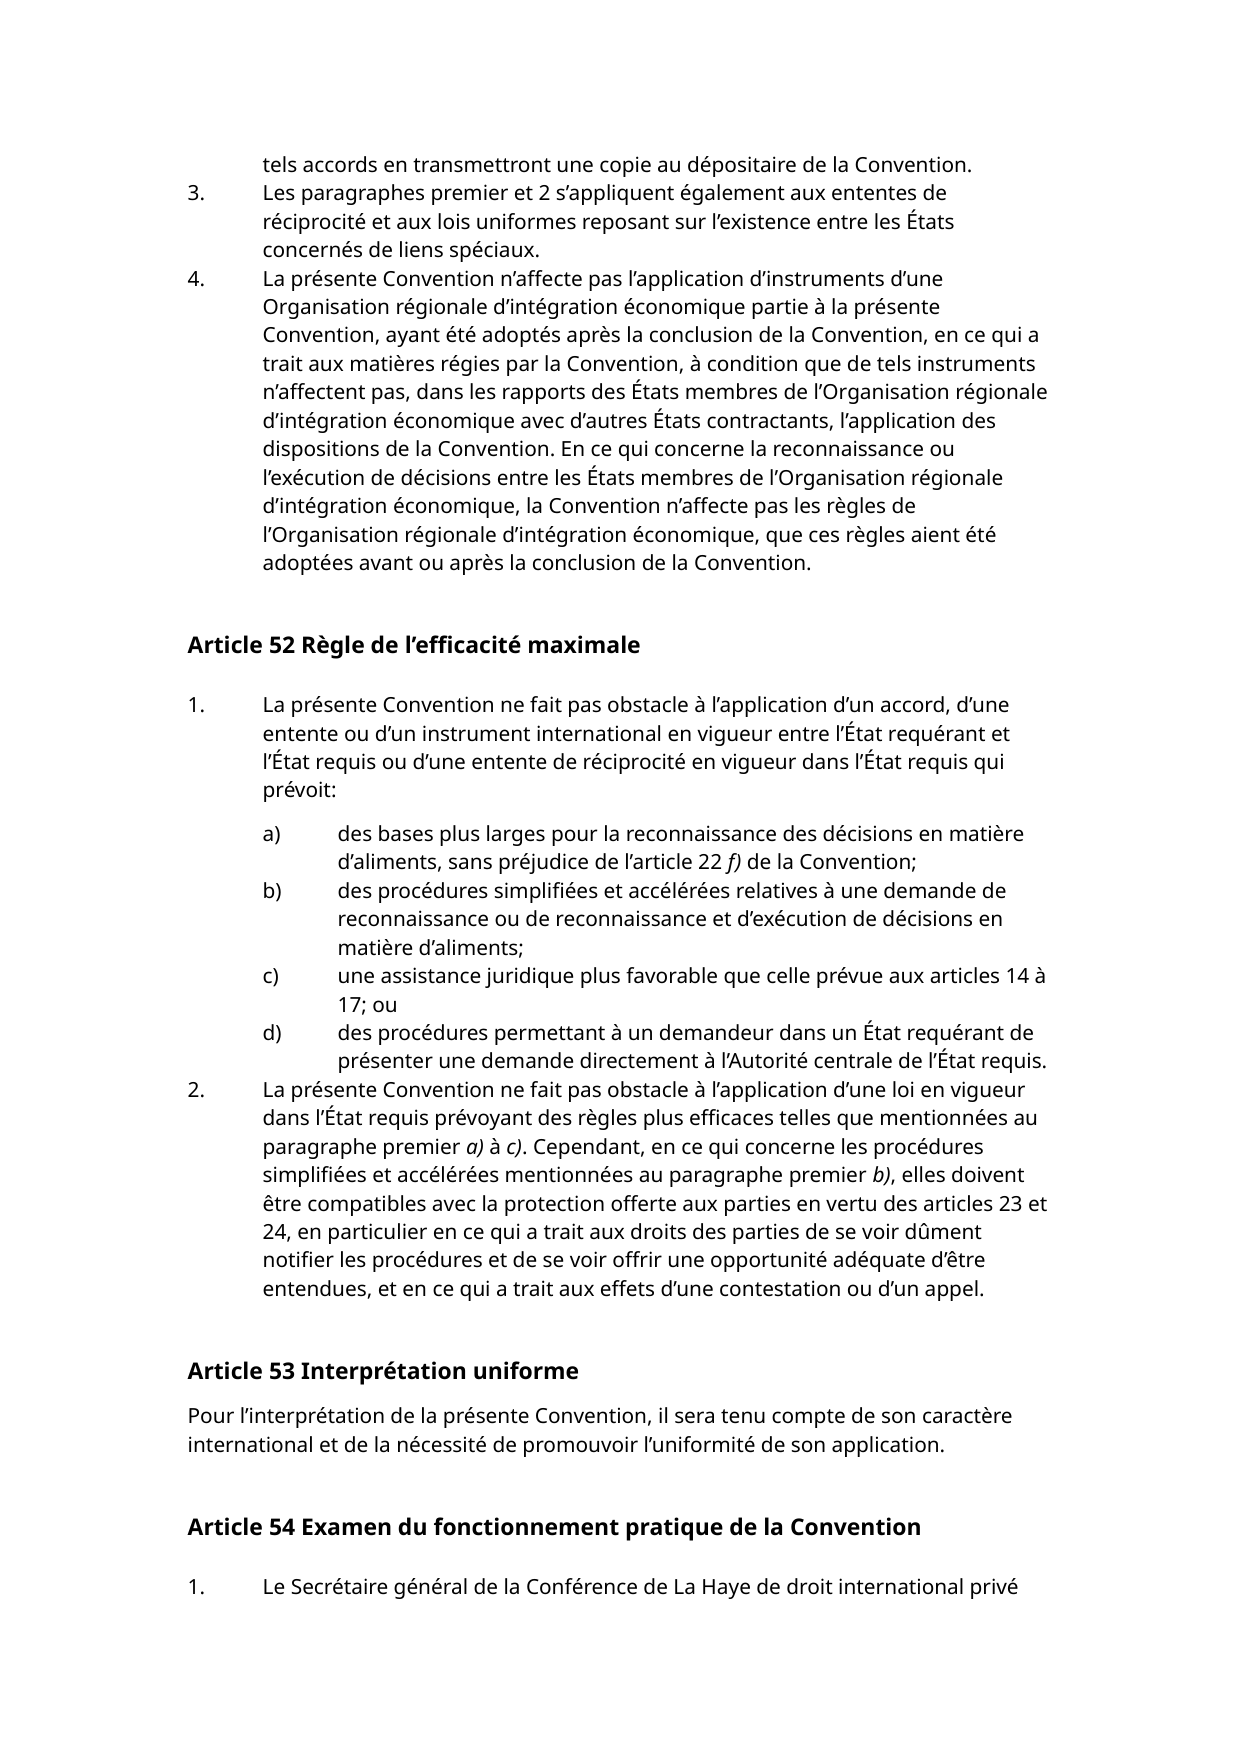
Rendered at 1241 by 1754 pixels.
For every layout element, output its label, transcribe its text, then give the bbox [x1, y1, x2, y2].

list tels accords en transmettront une copie au dépositaire de la Convention. [187, 150, 1053, 178]
list La présente Convention n’affecte pas l’application d’instruments d’une Organisation régionale d’intégration économique partie à la présente Convention, ayant été adoptés après la conclusion de la Convention, en ce qui a trait aux matières régies par la Convention, à condition que de tels instruments n’affectent pas, dans les rapports des États membres de l’Organisation régionale d’intégration économique avec d’autres États contractants, l’application des dispositions de la Convention. En ce qui concerne la reconnaissance ou l’exécution de décisions entre les États membres de l’Organisation régionale d’intégration économique, la Convention n’affecte pas les règles de l’Organisation régionale d’intégration économique, que ces règles aient été adoptées avant ou après la conclusion de la Convention. [187, 264, 1053, 577]
text Pour l’interprétation de la présente Convention, il sera tenu compte de son caractère international et de la nécessité de promouvoir l’uniformité de son application. [187, 1401, 1053, 1458]
subtitle Article 54 Examen du fonctionnement pratique de la Convention [187, 1511, 1053, 1542]
list Le Secrétaire général de la Conférence de La Haye de droit international privé [187, 1572, 1053, 1600]
list des bases plus larges pour la reconnaissance des décisions en matière d’aliments, sans préjudice de l’article 22 f) de la Convention; [262, 819, 1053, 876]
subtitle Article 52 Règle de l’efficacité maximale [187, 629, 1053, 660]
list La présente Convention ne fait pas obstacle à l’application d’un accord, d’une entente ou d’un instrument international en vigueur entre l’État requérant et l’État requis ou d’une entente de réciprocité en vigueur dans l’État requis qui prévoit: [187, 690, 1053, 804]
list Les paragraphes premier et 2 s’appliquent également aux ententes de réciprocité et aux lois uniformes reposant sur l’existence entre les États concernés de liens spéciaux. [187, 178, 1053, 264]
subtitle Article 53 Interprétation uniforme [187, 1355, 1053, 1386]
list une assistance juridique plus favorable que celle prévue aux articles 14 à 17; ou [262, 961, 1053, 1018]
list des procédures permettant à un demandeur dans un État requérant de présenter une demande directement à l’Autorité centrale de l’État requis. [262, 1018, 1053, 1075]
list La présente Convention ne fait pas obstacle à l’application d’une loi en vigueur dans l’État requis prévoyant des règles plus efficaces telles que mentionnées au paragraphe premier a) à c). Cependant, en ce qui concerne les procédures simplifiées et accélérées mentionnées au paragraphe premier b), elles doivent être compatibles avec la protection offerte aux parties en vertu des articles 23 et 24, en particulier en ce qui a trait aux droits des parties de se voir dûment notifier les procédures et de se voir offrir une opportunité adéquate d’être entendues, et en ce qui a trait aux effets d’une contestation ou d’un appel. [187, 1075, 1053, 1302]
list des procédures simplifiées et accélérées relatives à une demande de reconnaissance ou de reconnaissance et d’exécution de décisions en matière d’aliments; [262, 876, 1053, 961]
